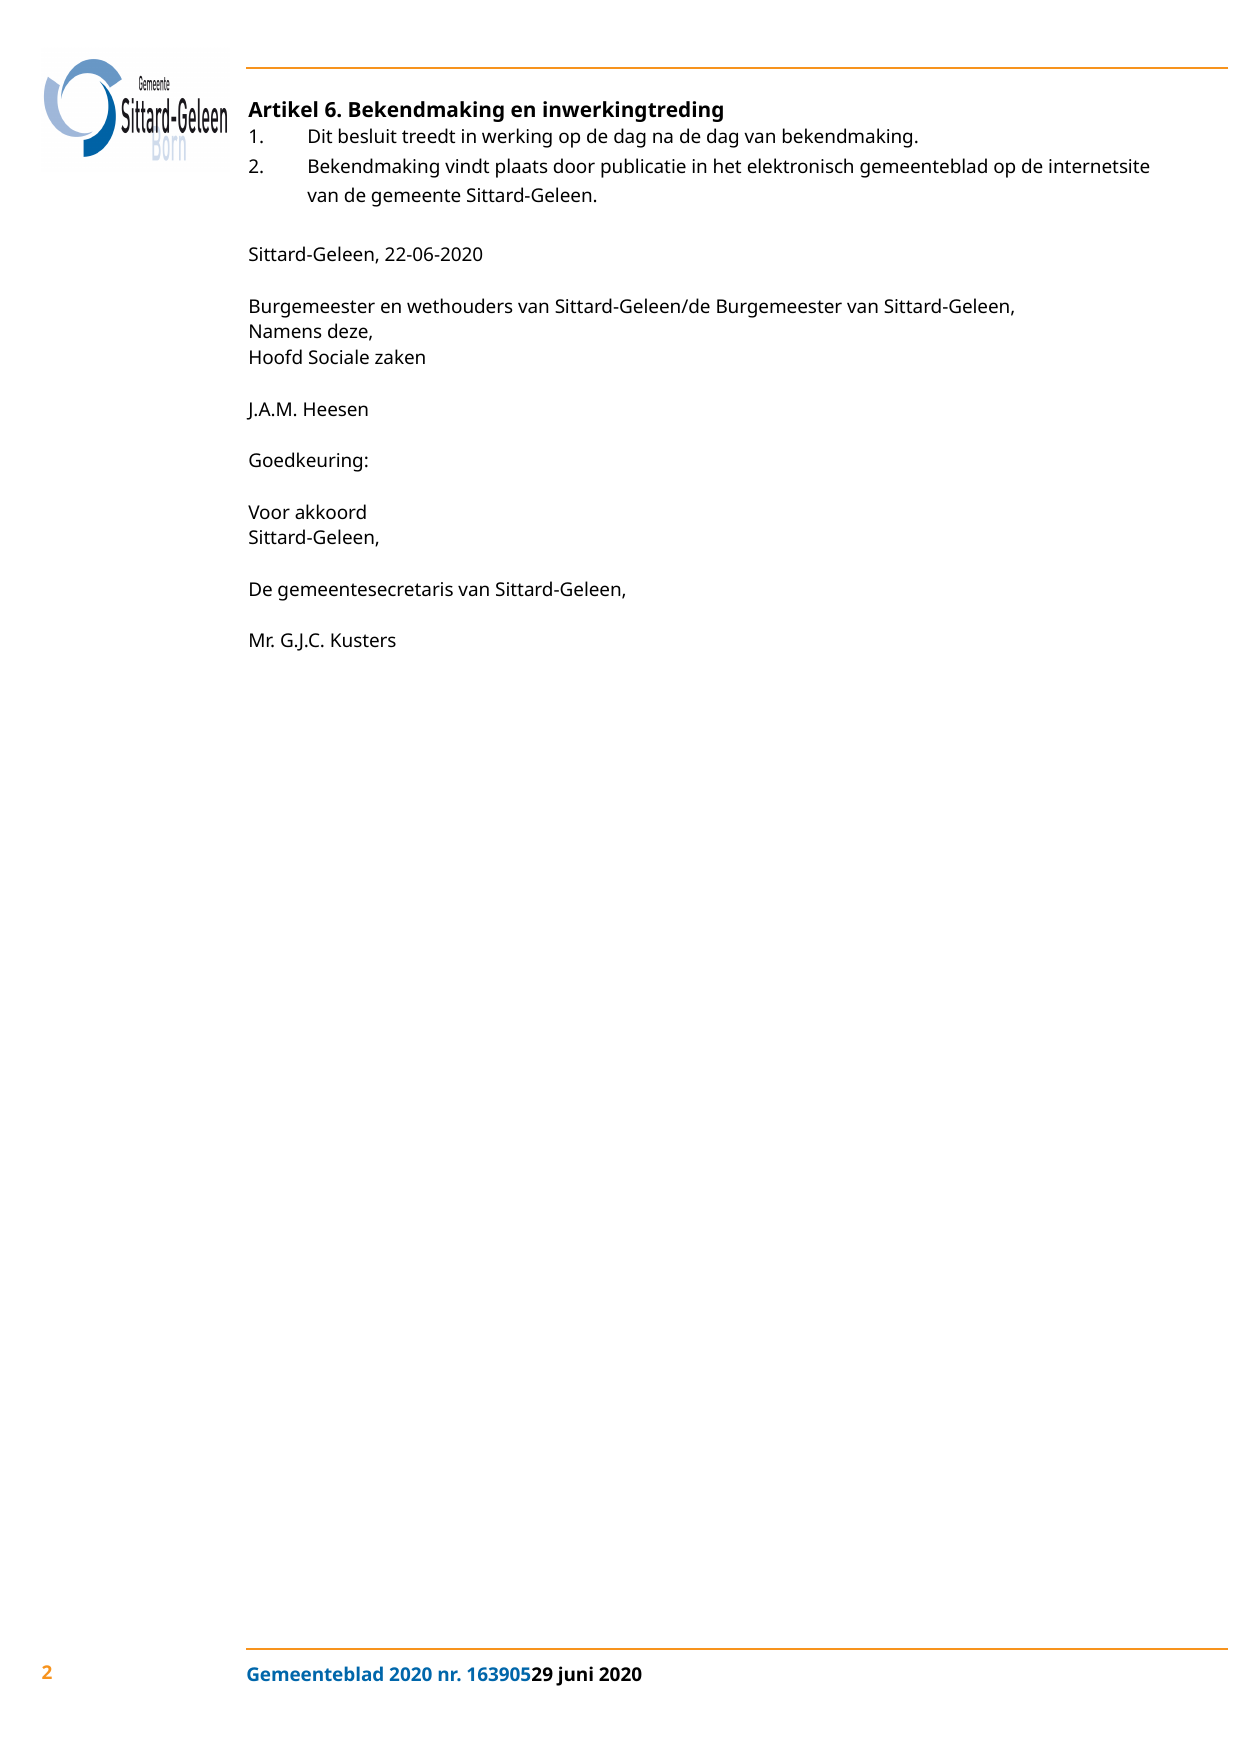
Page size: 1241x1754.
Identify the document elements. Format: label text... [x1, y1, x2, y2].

picture [41, 47, 231, 172]
list Bekendmaking vindt plaats door publicatie in het elektronisch gemeenteblad op de internetsite van de gemeente Sittard-Geleen. [248, 153, 1152, 208]
text J.A.M. Heesen [248, 396, 1152, 422]
list Dit besluit treedt in werking op de dag na de dag van bekendmaking. [248, 123, 1152, 149]
text Hoofd Sociale zaken [248, 344, 1152, 370]
text Artikel 6. Bekendmaking en inwerkingtreding [248, 95, 1152, 123]
text Voor akkoord [248, 499, 1152, 524]
text Goedkeuring: [248, 447, 1152, 473]
text Sittard-Geleen, 22-06-2020 [248, 242, 1152, 267]
text De gemeentesecretaris van Sittard-Geleen, [248, 576, 1152, 602]
text Mr. G.J.C. Kusters [248, 627, 1152, 653]
text Burgemeester en wethouders van Sittard-Geleen/de Burgemeester van Sittard-Geleen, [248, 293, 1152, 319]
text Namens deze, [248, 319, 1152, 344]
text Sittard-Geleen, [248, 524, 1152, 550]
